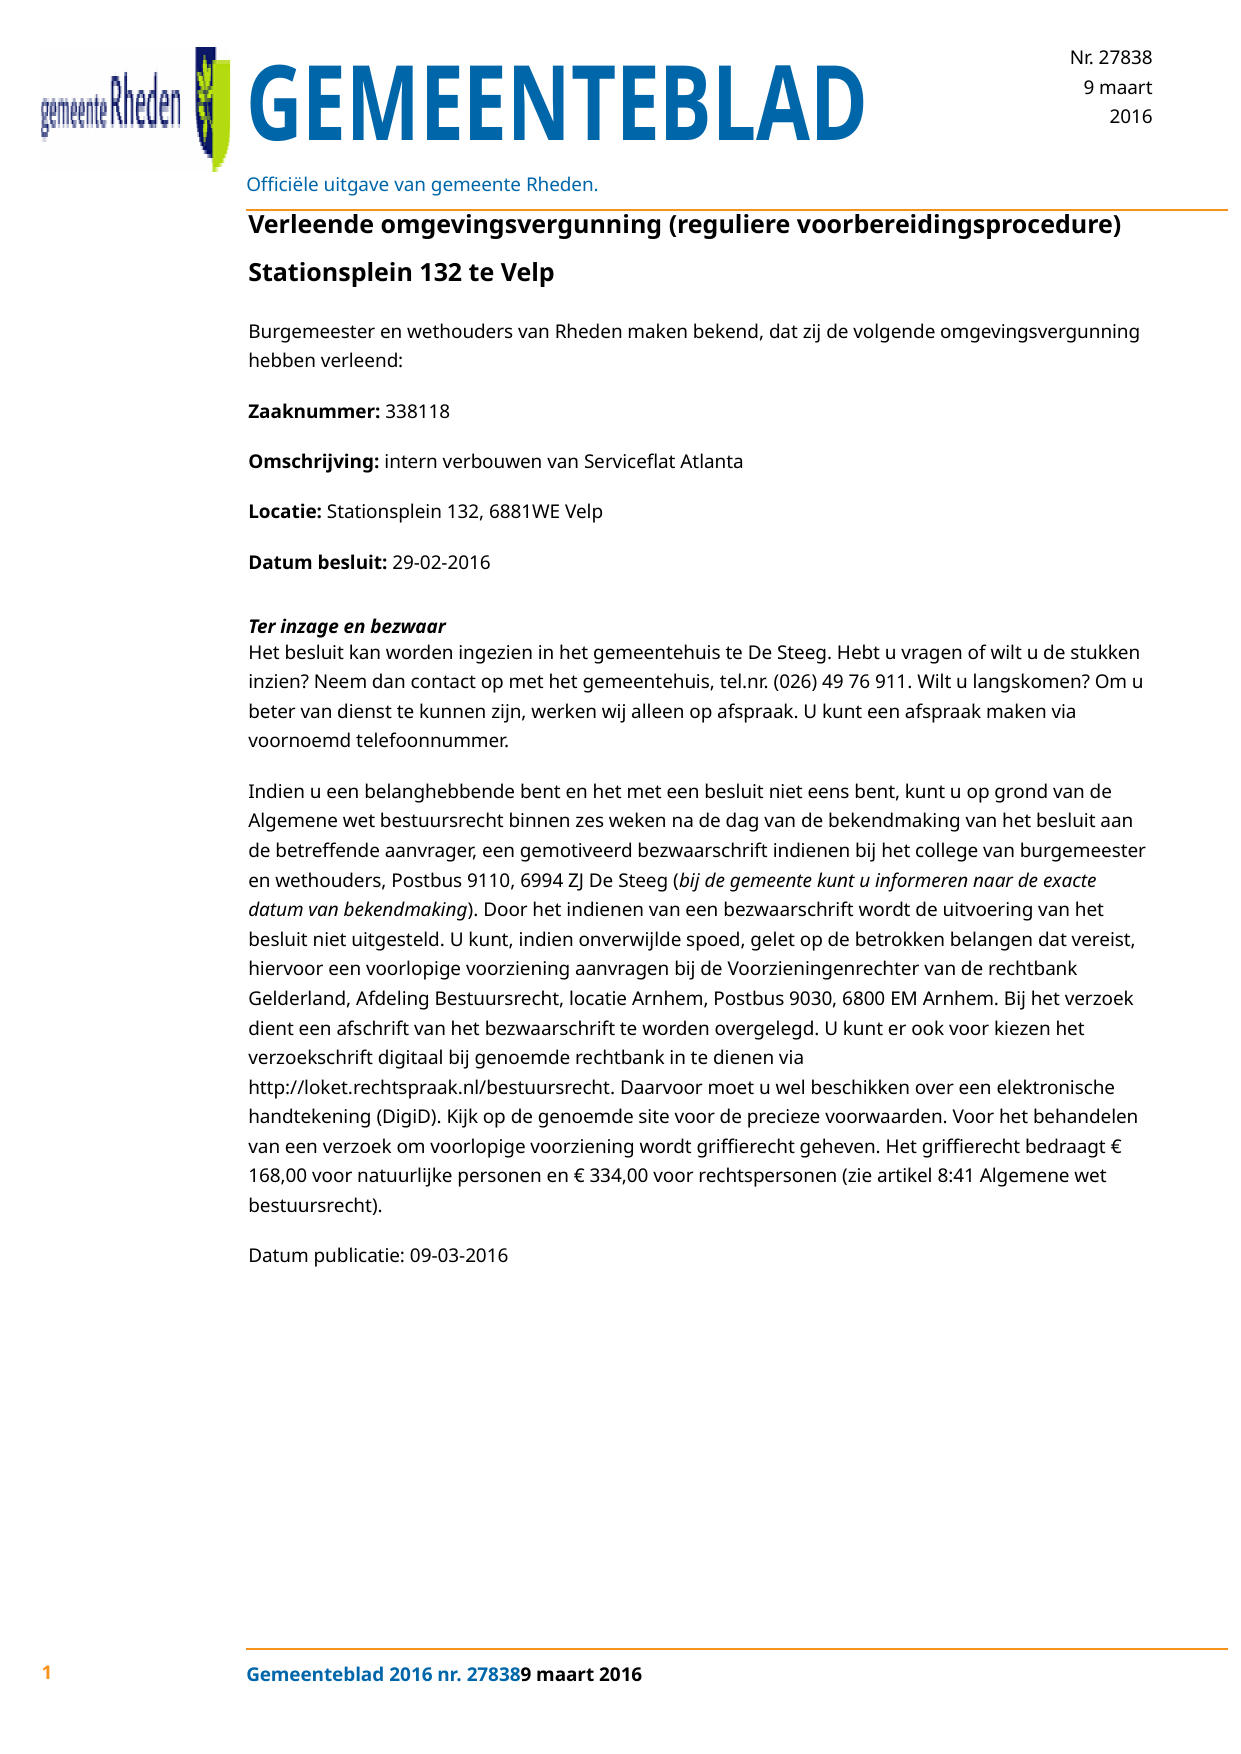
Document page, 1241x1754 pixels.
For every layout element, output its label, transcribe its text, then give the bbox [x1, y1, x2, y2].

text Omschrijving: intern verbouwen van Serviceflat Atlanta [248, 448, 1152, 474]
text Indien u een belanghebbende bent en het met een besluit niet eens bent, kunt u op grond van de Algemene wet bestuursrecht binnen zes weken na de dag van de bekendmaking van het besluit aan de betreffende aanvrager, een gemotiveerd bezwaarschrift indienen bij het college van burgemeester en wethouders, Postbus 9110, 6994 ZJ De Steeg (bij de gemeente kunt u informeren naar de exacte datum van bekendmaking). Door het indienen van een bezwaarschrift wordt de uitvoering van het besluit niet uitgesteld. U kunt, indien onverwijlde spoed, gelet op de betrokken belangen dat vereist, hiervoor een voorlopige voorziening aanvragen bij de Voorzieningenrechter van de rechtbank Gelderland, Afdeling Bestuursrecht, locatie Arnhem, Postbus 9030, 6800 EM Arnhem. Bij het verzoek dient een afschrift van het bezwaarschrift te worden overgelegd. U kunt er ook voor kiezen het verzoekschrift digitaal bij genoemde rechtbank in te dienen via http://loket.rechtspraak.nl/bestuursrecht. Daarvoor moet u wel beschikken over een elektronische handtekening (DigiD). Kijk op de genoemde site voor de precieze voorwaarden. Voor het behandelen van een verzoek om voorlopige voorziening wordt griffierecht geheven. Het griffierecht bedraagt € 168,00 voor natuurlijke personen en € 334,00 voor rechtspersonen (zie artikel 8:41 Algemene wet bestuursrecht). [248, 778, 1152, 1218]
text Zaaknummer: 338118 [248, 398, 1152, 424]
picture [41, 47, 231, 172]
text Locatie: Stationsplein 132, 6881WE Velp [248, 499, 1152, 524]
text Datum publicatie: 09-03-2016 [248, 1243, 1152, 1268]
text Het besluit kan worden ingezien in het gemeentehuis te De Steeg. Hebt u vragen of wilt u de stukken inzien? Neem dan contact op met het gemeentehuis, tel.nr. (026) 49 76 911. Wilt u langskomen? Om u beter van dienst te kunnen zijn, werken wij alleen op afspraak. U kunt een afspraak maken via voornoemd telefoonnummer. [248, 639, 1152, 753]
text Ter inzage en bezwaar [248, 613, 1152, 639]
text Verleende omgevingsvergunning (reguliere voorbereidingsprocedure) Stationsplein 132 te Velp [248, 211, 1152, 288]
text Datum besluit: 29-02-2016 [248, 549, 1152, 575]
text Burgemeester en wethouders van Rheden maken bekend, dat zij de volgende omgevingsvergunning hebben verleend: [248, 318, 1152, 373]
